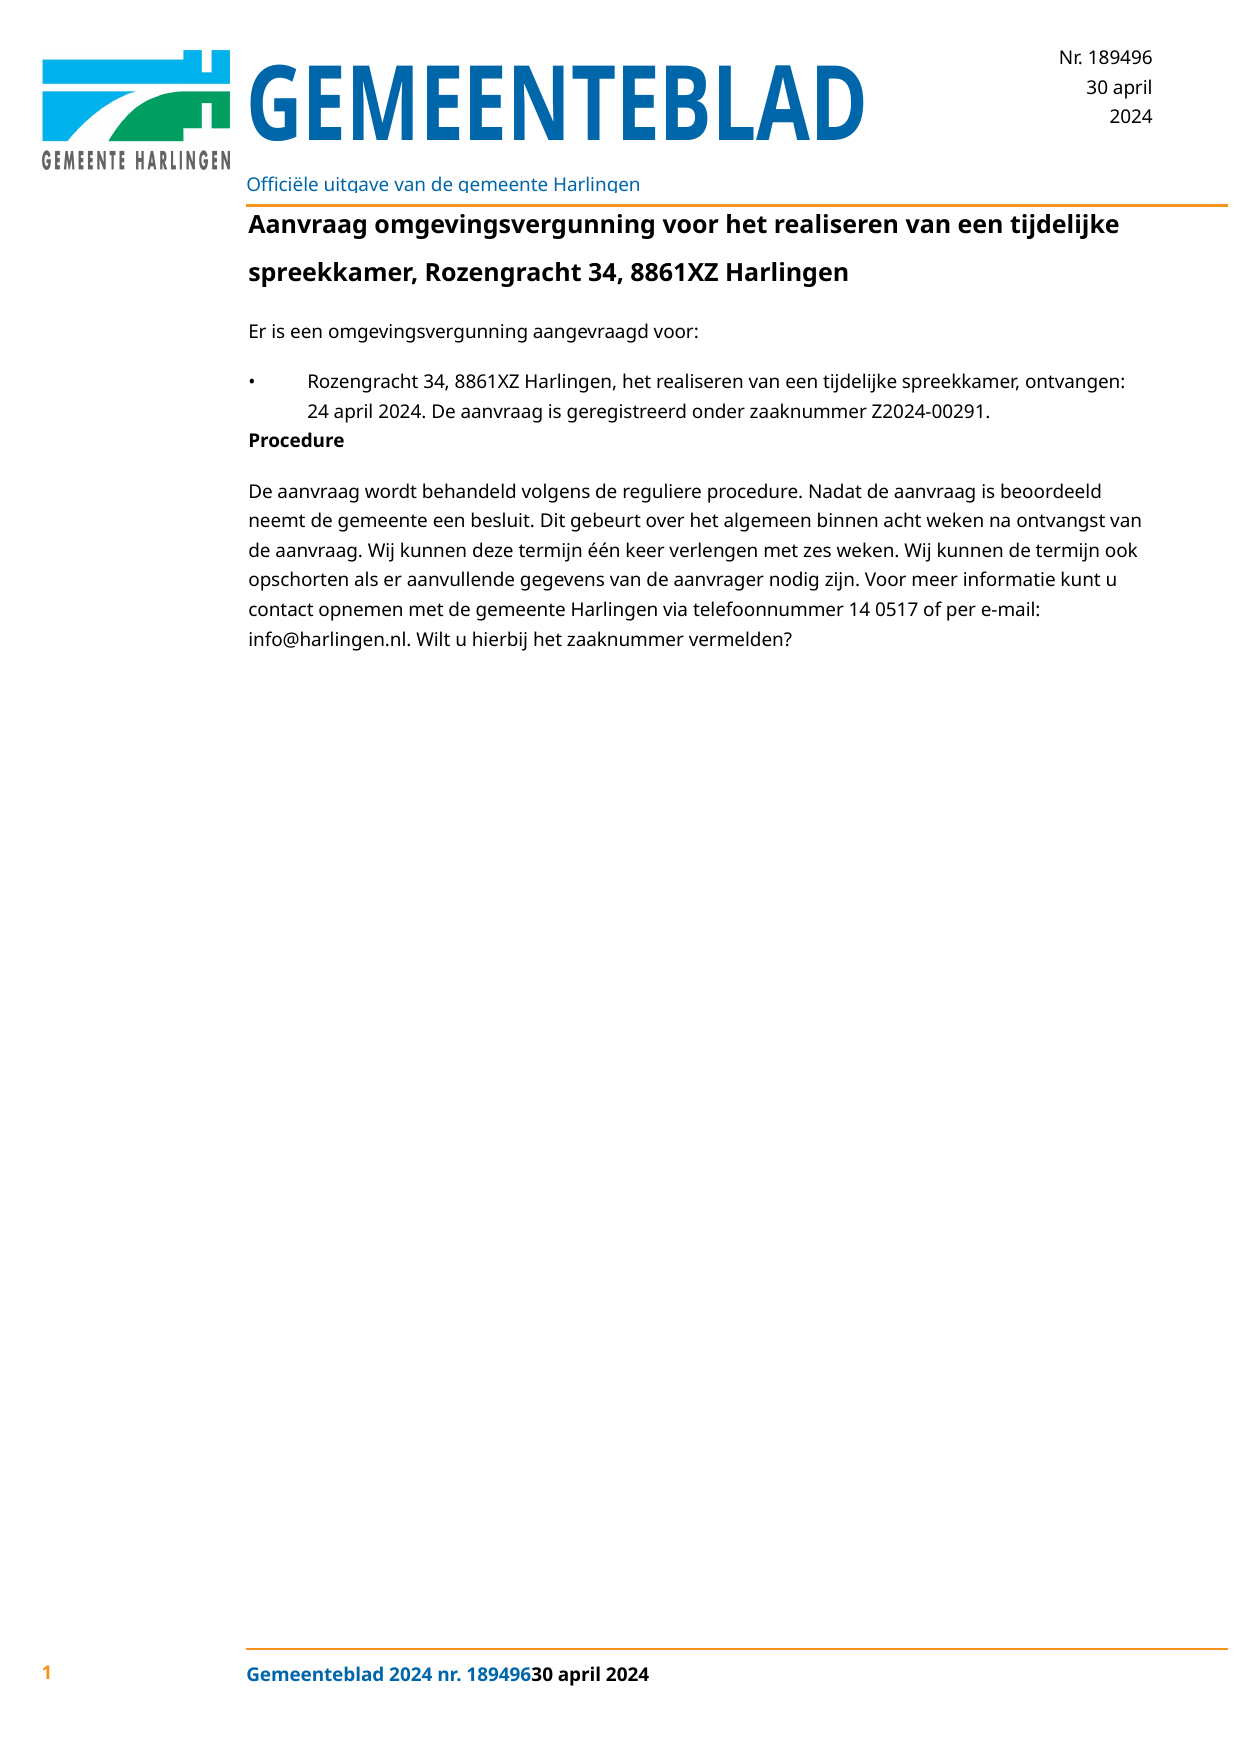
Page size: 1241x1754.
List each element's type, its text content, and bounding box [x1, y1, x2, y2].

text De aanvraag wordt behandeld volgens de reguliere procedure. Nadat de aanvraag is beoordeeld neemt de gemeente een besluit. Dit gebeurt over het algemeen binnen acht weken na ontvangst van de aanvraag. Wij kunnen deze termijn één keer verlengen met zes weken. Wij kunnen de termijn ook opschorten als er aanvullende gegevens van de aanvrager nodig zijn. Voor meer informatie kunt u contact opnemen met de gemeente Harlingen via telefoonnummer 14 0517 of per e-mail: info@harlingen.nl. Wilt u hierbij het zaaknummer vermelden? [248, 478, 1152, 652]
picture [41, 47, 231, 172]
text Procedure [248, 427, 1152, 453]
text Er is een omgevingsvergunning aangevraagd voor: [248, 318, 1152, 344]
text Aanvraag omgevingsvergunning voor het realiseren van een tijdelijke spreekkamer, Rozengracht 34, 8861XZ Harlingen [248, 207, 1152, 288]
list Rozengracht 34, 8861XZ Harlingen, het realiseren van een tijdelijke spreekkamer, ontvangen: 24 april 2024. De aanvraag is geregistreerd onder zaaknummer Z2024-00291. [248, 368, 1152, 424]
